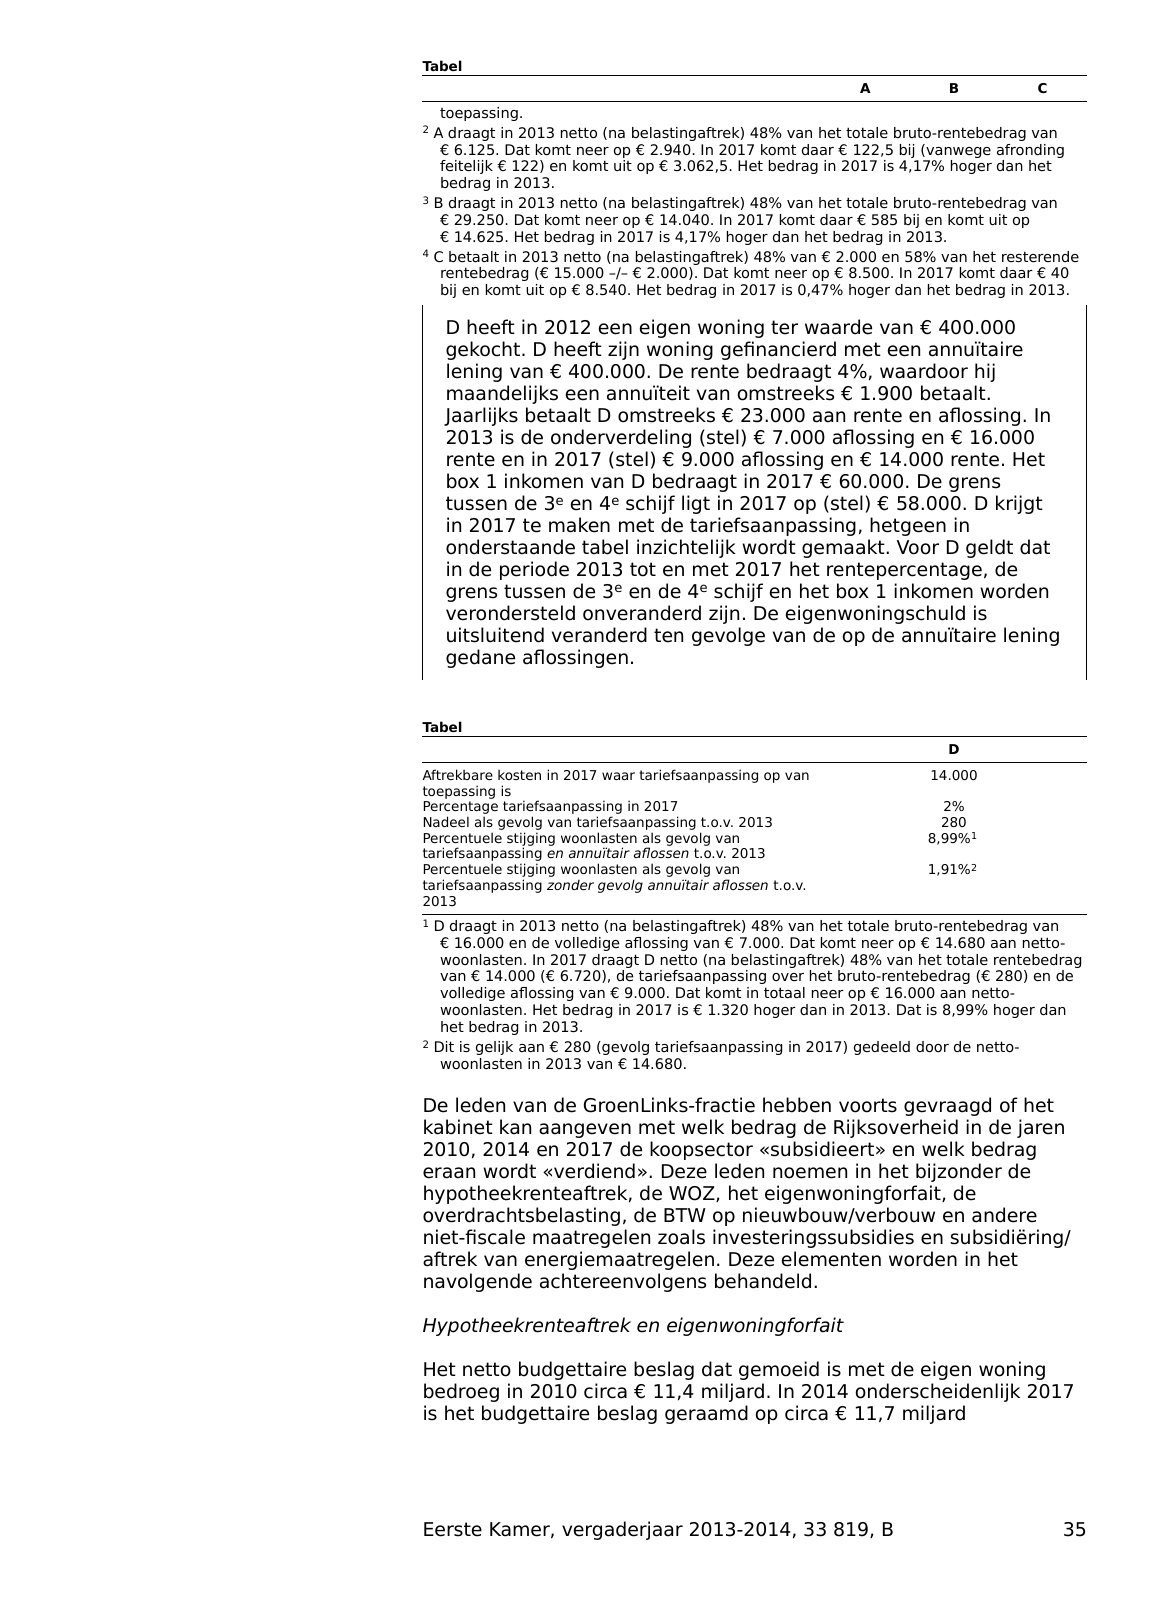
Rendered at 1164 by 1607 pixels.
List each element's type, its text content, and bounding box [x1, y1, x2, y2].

table_cell 1 D draagt in 2013 netto (na belastingaftrek) 48% van het totale bruto-rentebedrag van € 16.000 en de volledige aflossing van € 7.000. Dat komt neer op € 14.680 aan netto-woonlasten. In 2017 draagt D netto (na belastingaftrek) 48% van het totale rentebedrag van € 14.000 (€ 6.720), de tariefsaanpassing over het bruto-rentebedrag (€ 280) en de volledige aflossing van € 9.000. Dat komt in totaal neer op € 16.000 aan netto-woonlasten. Het bedrag in 2017 is € 1.320 hoger dan in 2013. Dat is 8,99% hoger dan het bedrag in 2013. 2 Dit is gelijk aan € 280 (gevolg tariefsaanpassing in 2017) gedeeld door de netto-woonlasten in 2013 van € 14.680. [422, 915, 1087, 1073]
table_cell 14.000 [821, 763, 1087, 799]
table_cell Aftrekbare kosten in 2017 waar tariefsaanpassing op van toepassing is [422, 763, 821, 799]
text Het netto budgettaire beslag dat gemoeid is met de eigen woning bedroeg in 2010 circa € 11,4 miljard. In 2014 onderscheidenlijk 2017 is het budgettaire beslag geraamd op circa € 11,7 miljard [422, 1359, 1087, 1425]
table_cell Percentuele stijging woonlasten als gevolg van tariefsaanpassing zonder gevolg annuïtair aflossen t.o.v. 2013 [422, 862, 821, 914]
table_cell [422, 737, 821, 762]
table_cell [422, 76, 821, 101]
table_cell C [998, 76, 1087, 101]
table_cell 1,91%2 [821, 862, 1087, 914]
subtitle Hypotheekrenteaftrek en eigenwoningforfait [422, 1315, 1087, 1337]
text De leden van de GroenLinks-fractie hebben voorts gevraagd of het kabinet kan aangeven met welk bedrag de Rijksoverheid in de jaren 2010, 2014 en 2017 de koopsector «subsidieert» en welk bedrag eraan wordt «verdiend». Deze leden noemen in het bijzonder de hypotheekrenteaftrek, de WOZ, het eigenwoningforfait, de overdrachtsbelasting, de BTW op nieuwbouw/verbouw en andere niet-fiscale maatregelen zoals investeringssubsidies en subsidiëring/ aftrek van energiemaatregelen. Deze elementen worden in het navolgende achtereenvolgens behandeld. [422, 1095, 1087, 1293]
table_cell 2% [821, 799, 1087, 815]
table_header D heeft in 2012 een eigen woning ter waarde van € 400.000 gekocht. D heeft zijn woning gefinancierd met een annuïtaire lening van € 400.000. De rente bedraagt 4%, waardoor hij maandelijks een annuïteit van omstreeks € 1.900 betaalt. Jaarlijks betaalt D omstreeks € 23.000 aan rente en aflossing. In 2013 is de onderverdeling (stel) € 7.000 aflossing en € 16.000 rente en in 2017 (stel) € 9.000 aflossing en € 14.000 rente. Het box 1 inkomen van D bedraagt in 2017 € 60.000. De grens tussen de 3e en 4e schijf ligt in 2017 op (stel) € 58.000. D krijgt in 2017 te maken met de tariefsaanpassing, hetgeen in onderstaande tabel inzichtelijk wordt gemaakt. Voor D geldt dat in de periode 2013 tot en met 2017 het rentepercentage, de grens tussen de 3e en de 4e schijf en het box 1 inkomen worden verondersteld onveranderd zijn. De eigenwoningschuld is uitsluitend veranderd ten gevolge van de op de annuïtaire lening gedane aflossingen. [423, 305, 1086, 680]
table_cell Percentage tariefsaanpassing in 2017 [422, 799, 821, 815]
table_cell 280 [821, 815, 1087, 831]
table_cell Percentuele stijging woonlasten als gevolg van tariefsaanpassing en annuïtair aflossen t.o.v. 2013 [422, 831, 821, 862]
table_header Tabel [422, 59, 1087, 75]
table_header Tabel [422, 720, 1087, 736]
table_cell Nadeel als gevolg van tariefsaanpassing t.o.v. 2013 [422, 815, 821, 831]
table_cell toepassing. 2 A draagt in 2013 netto (na belastingaftrek) 48% van het totale bruto-rentebedrag van € 6.125. Dat komt neer op € 2.940. In 2017 komt daar € 122,5 bij (vanwege afronding feitelijk € 122) en komt uit op € 3.062,5. Het bedrag in 2017 is 4,17% hoger dan het bedrag in 2013. 3 B draagt in 2013 netto (na belastingaftrek) 48% van het totale bruto-rentebedrag van € 29.250. Dat komt neer op € 14.040. In 2017 komt daar € 585 bij en komt uit op € 14.625. Het bedrag in 2017 is 4,17% hoger dan het bedrag in 2013. 4 C betaalt in 2013 netto (na belastingaftrek) 48% van € 2.000 en 58% van het resterende rentebedrag (€ 15.000 –/– € 2.000). Dat komt neer op € 8.500. In 2017 komt daar € 40 bij en komt uit op € 8.540. Het bedrag in 2017 is 0,47% hoger dan het bedrag in 2013. [422, 102, 1087, 299]
table_cell D [821, 737, 1087, 762]
table_cell B [910, 76, 998, 101]
table_cell 8,99%1 [821, 831, 1087, 862]
table_cell A [821, 76, 909, 101]
